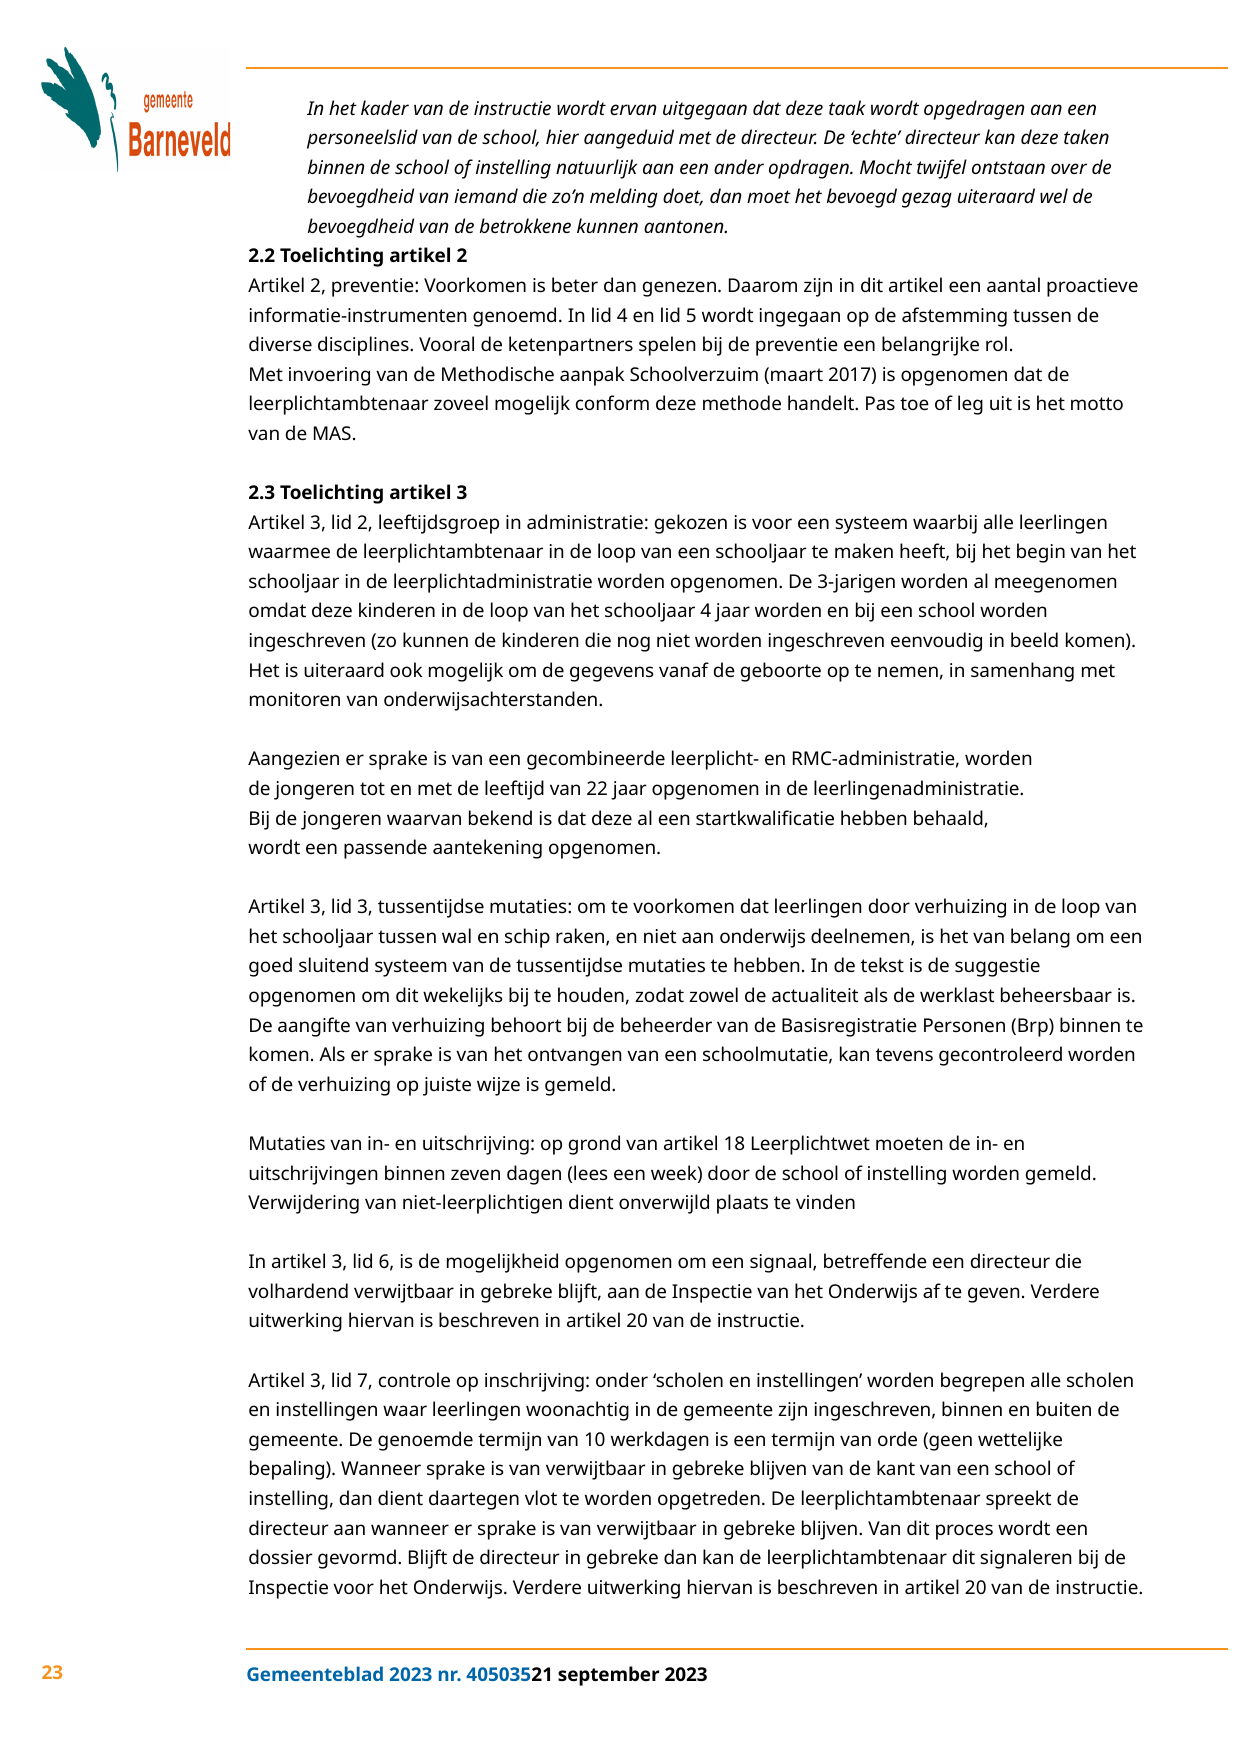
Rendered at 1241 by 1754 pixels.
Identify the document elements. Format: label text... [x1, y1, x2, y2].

text de jongeren tot en met de leeftijd van 22 jaar opgenomen in de leerlingenadministratie. [248, 775, 1152, 801]
text Artikel 3, lid 7, controle op inschrijving: onder ‘scholen en instellingen’ worden begrepen alle scholen en instellingen waar leerlingen woonachtig in de gemeente zijn ingeschreven, binnen en buiten de gemeente. De genoemde termijn van 10 werkdagen is een termijn van orde (geen wettelijke bepaling). Wanneer sprake is van verwijtbaar in gebreke blijven van de kant van een school of instelling, dan dient daartegen vlot te worden opgetreden. De leerplichtambtenaar spreekt de directeur aan wanneer er sprake is van verwijtbaar in gebreke blijven. Van dit proces wordt een dossier gevormd. Blijft de directeur in gebreke dan kan de leerplichtambtenaar dit signaleren bij de Inspectie voor het Onderwijs. Verdere uitwerking hiervan is beschreven in artikel 20 van de instructie. [248, 1367, 1152, 1600]
text 2.2 Toelichting artikel 2 [248, 243, 1152, 268]
text In artikel 3, lid 6, is de mogelijkheid opgenomen om een signaal, betreffende een directeur die volhardend verwijtbaar in gebreke blijft, aan de Inspectie van het Onderwijs af te geven. Verdere uitwerking hiervan is beschreven in artikel 20 van de instructie. [248, 1248, 1152, 1333]
text wordt een passende aantekening opgenomen. [248, 834, 1152, 860]
text Bij de jongeren waarvan bekend is dat deze al een startkwalificatie hebben behaald, [248, 805, 1152, 831]
text Met invoering van de Methodische aanpak Schoolverzuim (maart 2017) is opgenomen dat de leerplichtambtenaar zoveel mogelijk conform deze methode handelt. Pas toe of leg uit is het motto van de MAS. [248, 361, 1152, 446]
text 2.3 Toelichting artikel 3 [248, 479, 1152, 505]
text Aangezien er sprake is van een gecombineerde leerplicht- en RMC-administratie, worden [248, 746, 1152, 771]
text Mutaties van in- en uitschrijving: op grond van artikel 18 Leerplichtwet moeten de in- en uitschrijvingen binnen zeven dagen (lees een week) door de school of instelling worden gemeld. Verwijdering van niet-leerplichtigen dient onverwijld plaats te vinden [248, 1130, 1152, 1215]
text Artikel 3, lid 3, tussentijdse mutaties: om te voorkomen dat leerlingen door verhuizing in de loop van het schooljaar tussen wal en schip raken, en niet aan onderwijs deelnemen, is het van belang om een goed sluitend systeem van de tussentijdse mutaties te hebben. In de tekst is de suggestie opgenomen om dit wekelijks bij te houden, zodat zowel de actualiteit als de werklast beheersbaar is. De aangifte van verhuizing behoort bij de beheerder van de Basisregistratie Personen (Brp) binnen te komen. Als er sprake is van het ontvangen van een schoolmutatie, kan tevens gecontroleerd worden of de verhuizing op juiste wijze is gemeld. [248, 893, 1152, 1097]
picture [41, 47, 231, 172]
list In het kader van de instructie wordt ervan uitgegaan dat deze taak wordt opgedragen aan een personeelslid van de school, hier aangeduid met de directeur. De ‘echte’ directeur kan deze taken binnen de school of instelling natuurlijk aan een ander opdragen. Mocht twijfel ontstaan over de bevoegdheid van iemand die zo’n melding doet, dan moet het bevoegd gezag uiteraard wel de bevoegdheid van de betrokkene kunnen aantonen. [248, 95, 1152, 239]
text Artikel 3, lid 2, leeftijdsgroep in administratie: gekozen is voor een systeem waarbij alle leerlingen waarmee de leerplichtambtenaar in de loop van een schooljaar te maken heeft, bij het begin van het schooljaar in de leerplichtadministratie worden opgenomen. De 3-jarigen worden al meegenomen omdat deze kinderen in de loop van het schooljaar 4 jaar worden en bij een school worden ingeschreven (zo kunnen de kinderen die nog niet worden ingeschreven eenvoudig in beeld komen). Het is uiteraard ook mogelijk om de gegevens vanaf de geboorte op te nemen, in samenhang met monitoren van onderwijsachterstanden. [248, 509, 1152, 712]
text Artikel 2, preventie: Voorkomen is beter dan genezen. Daarom zijn in dit artikel een aantal proactieve informatie-instrumenten genoemd. In lid 4 en lid 5 wordt ingegaan op de afstemming tussen de diverse disciplines. Vooral de ketenpartners spelen bij de preventie een belangrijke rol. [248, 272, 1152, 357]
